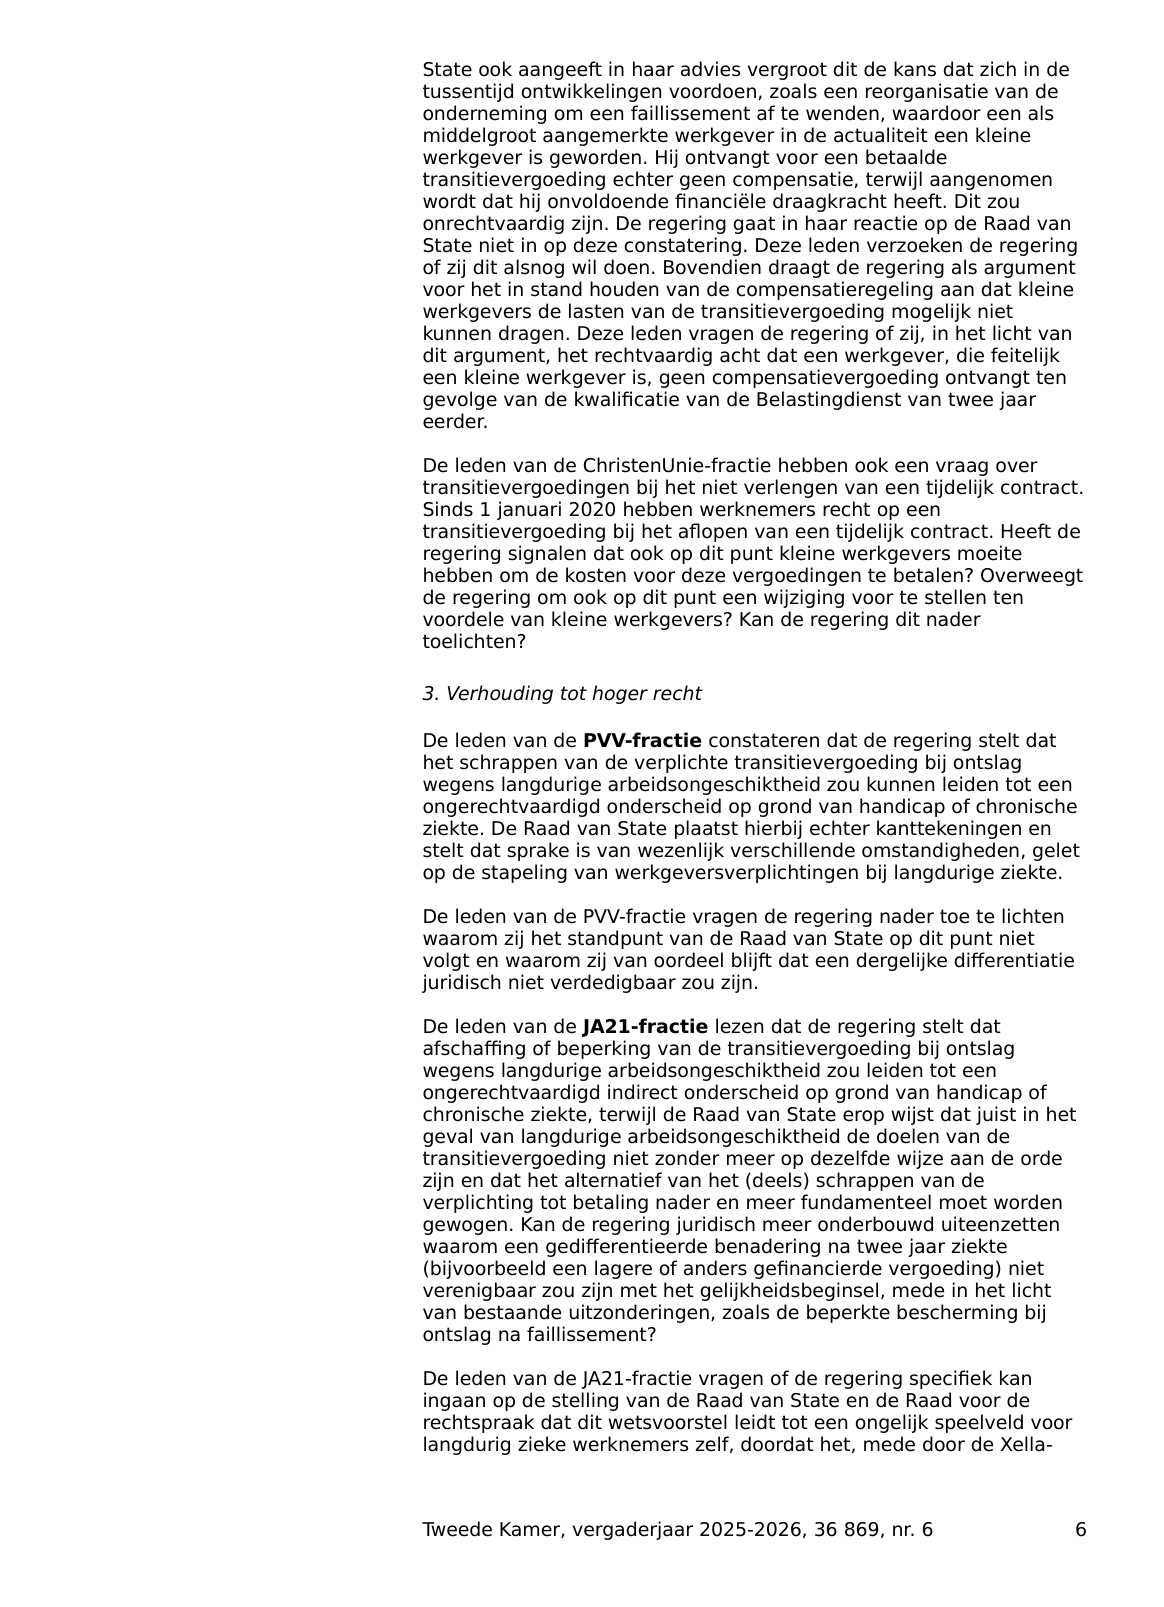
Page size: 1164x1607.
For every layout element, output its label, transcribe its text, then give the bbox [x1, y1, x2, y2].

text De leden van de JA21-fractie vragen of de regering specifiek kan ingaan op de stelling van de Raad van State en de Raad voor de rechtspraak dat dit wetsvoorstel leidt tot een ongelijk speelveld voor langdurig zieke werknemers zelf, doordat het, mede door de Xella- [422, 1368, 1087, 1456]
text De leden van de JA21-fractie lezen dat de regering stelt dat afschaffing of beperking van de transitievergoeding bij ontslag wegens langdurige arbeidsongeschiktheid zou leiden tot een ongerechtvaardigd indirect onderscheid op grond van handicap of chronische ziekte, terwijl de Raad van State erop wijst dat juist in het geval van langdurige arbeidsongeschiktheid de doelen van de transitievergoeding niet zonder meer op dezelfde wijze aan de orde zijn en dat het alternatief van het (deels) schrappen van de verplichting tot betaling nader en meer fundamenteel moet worden gewogen. Kan de regering juridisch meer onderbouwd uiteenzetten waarom een gedifferentieerde benadering na twee jaar ziekte (bijvoorbeeld een lagere of anders gefinancierde vergoeding) niet verenigbaar zou zijn met het gelijkheidsbeginsel, mede in het licht van bestaande uitzonderingen, zoals de beperkte bescherming bij ontslag na faillissement? [422, 1016, 1087, 1346]
text De leden van de PVV-fractie constateren dat de regering stelt dat het schrappen van de verplichte transitievergoeding bij ontslag wegens langdurige arbeidsongeschiktheid zou kunnen leiden tot een ongerechtvaardigd onderscheid op grond van handicap of chronische ziekte. De Raad van State plaatst hierbij echter kanttekeningen en stelt dat sprake is van wezenlijk verschillende omstandigheden, gelet op de stapeling van werkgeversverplichtingen bij langdurige ziekte. [422, 730, 1087, 883]
text State ook aangeeft in haar advies vergroot dit de kans dat zich in de tussentijd ontwikkelingen voordoen, zoals een reorganisatie van de onderneming om een faillissement af te wenden, waardoor een als middelgroot aangemerkte werkgever in de actualiteit een kleine werkgever is geworden. Hij ontvangt voor een betaalde transitievergoeding echter geen compensatie, terwijl aangenomen wordt dat hij onvoldoende financiële draagkracht heeft. Dit zou onrechtvaardig zijn. De regering gaat in haar reactie op de Raad van State niet in op deze constatering. Deze leden verzoeken de regering of zij dit alsnog wil doen. Bovendien draagt de regering als argument voor het in stand houden van de compensatieregeling aan dat kleine werkgevers de lasten van de transitievergoeding mogelijk niet kunnen dragen. Deze leden vragen de regering of zij, in het licht van dit argument, het rechtvaardig acht dat een werkgever, die feitelijk een kleine werkgever is, geen compensatievergoeding ontvangt ten gevolge van de kwalificatie van de Belastingdienst van twee jaar eerder. [422, 59, 1087, 433]
text De leden van de ChristenUnie-fractie hebben ook een vraag over transitievergoedingen bij het niet verlengen van een tijdelijk contract. Sinds 1 januari 2020 hebben werknemers recht op een transitievergoeding bij het aflopen van een tijdelijk contract. Heeft de regering signalen dat ook op dit punt kleine werkgevers moeite hebben om de kosten voor deze vergoedingen te betalen? Overweegt de regering om ook op dit punt een wijziging voor te stellen ten voordele van kleine werkgevers? Kan de regering dit nader toelichten? [422, 455, 1087, 653]
text De leden van de PVV-fractie vragen de regering nader toe te lichten waarom zij het standpunt van de Raad van State op dit punt niet volgt en waarom zij van oordeel blijft dat een dergelijke differentiatie juridisch niet verdedigbaar zou zijn. [422, 906, 1087, 994]
subtitle 3. Verhouding tot hoger recht [422, 683, 1087, 705]
